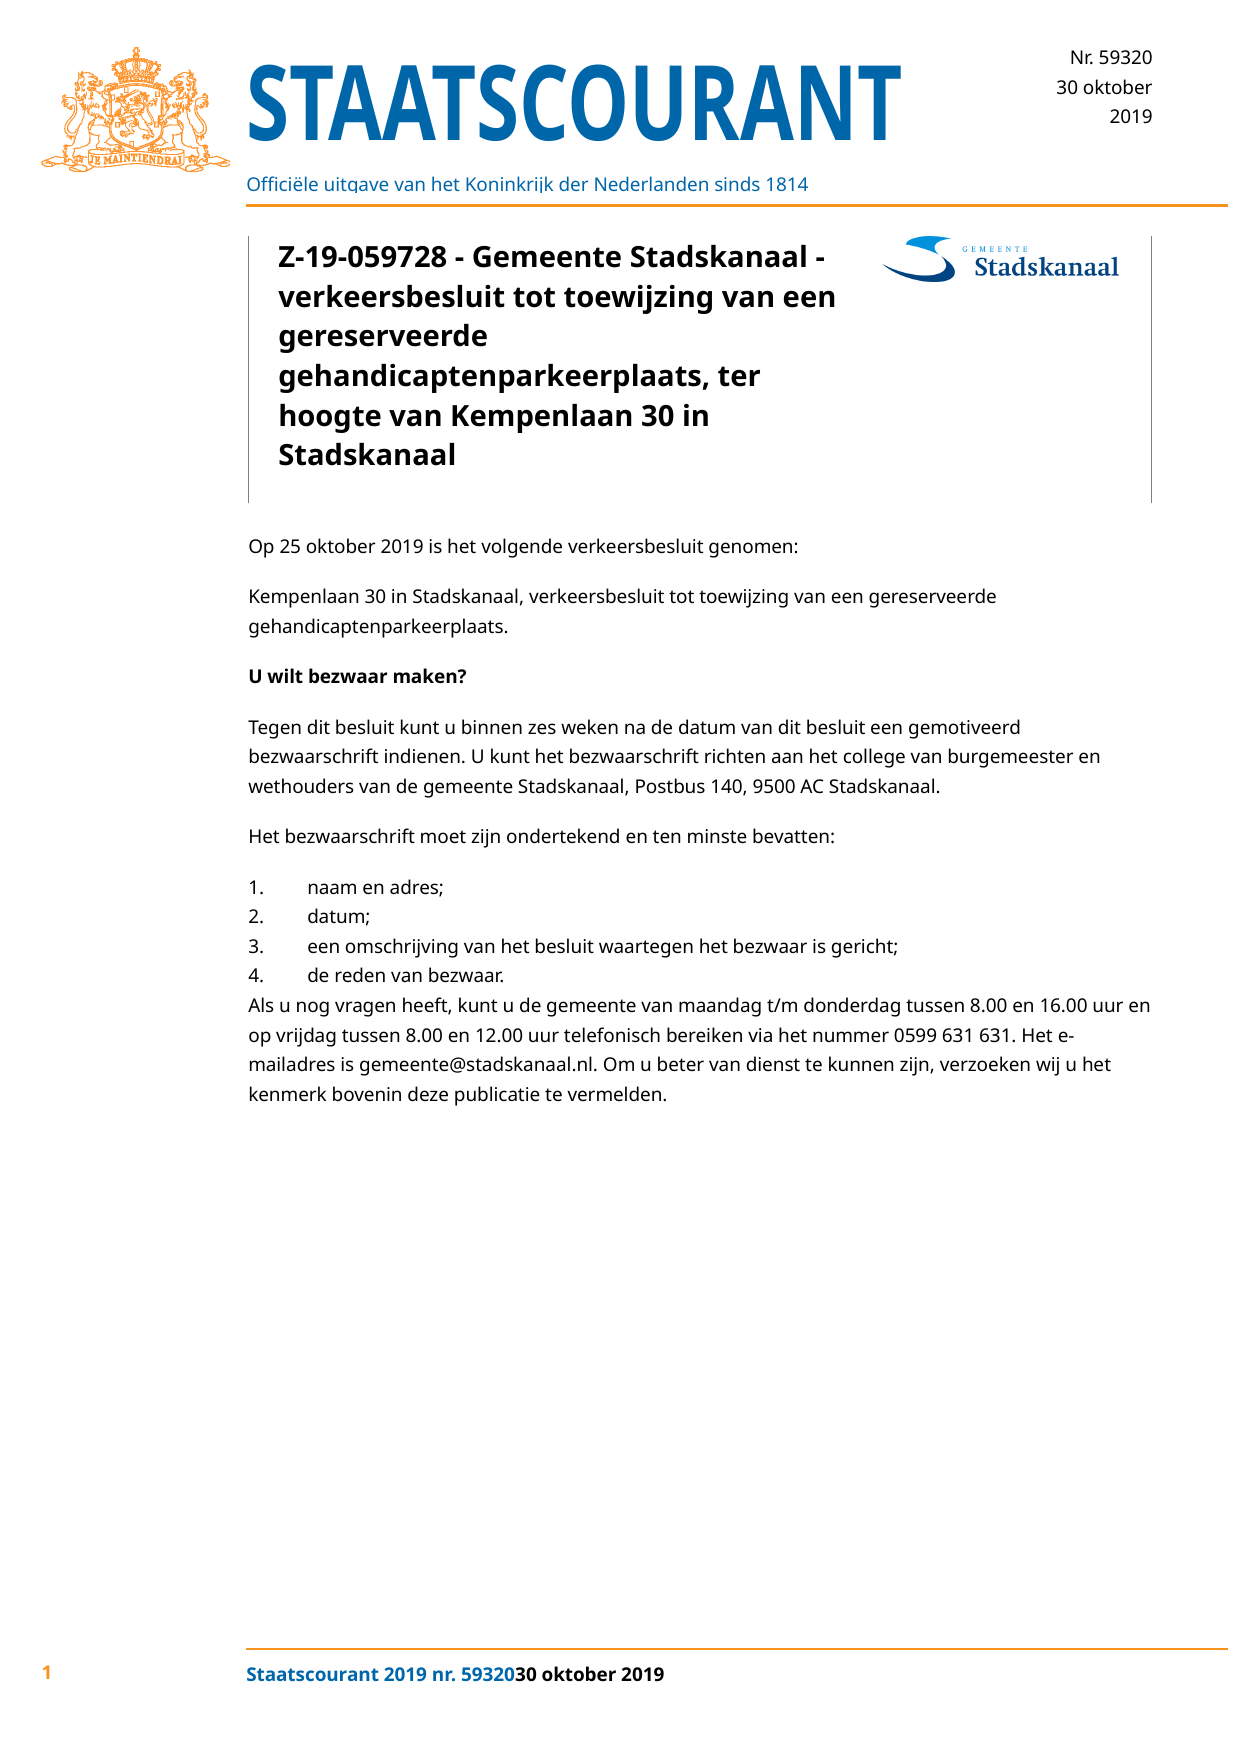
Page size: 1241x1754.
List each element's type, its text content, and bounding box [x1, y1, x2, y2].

picture [41, 47, 231, 172]
text Tegen dit besluit kunt u binnen zes weken na de datum van dit besluit een gemotiveerd bezwaarschrift indienen. U kunt het bezwaarschrift richten aan het college van burgemeester en wethouders van de gemeente Stadskanaal, Postbus 140, 9500 AC Stadskanaal. [248, 714, 1152, 799]
text Als u nog vragen heeft, kunt u de gemeente van maandag t/m donderdag tussen 8.00 en 16.00 uur en op vrijdag tussen 8.00 en 12.00 uur telefonisch bereiken via het nummer 0599 631 631. Het e-mailadres is gemeente@stadskanaal.nl. Om u beter van dienst te kunnen zijn, verzoeken wij u het kenmerk bovenin deze publicatie te vermelden. [248, 992, 1152, 1107]
list naam en adres; [248, 874, 1152, 899]
text Het bezwaarschrift moet zijn ondertekend en ten minste bevatten: [248, 823, 1152, 849]
text Op 25 oktober 2019 is het volgende verkeersbesluit genomen: [248, 533, 1152, 559]
list een omschrijving van het besluit waartegen het bezwaar is gericht; [248, 933, 1152, 959]
text U wilt bezwaar maken? [248, 663, 1152, 689]
list datum; [248, 903, 1152, 929]
table_header [850, 236, 1151, 503]
list de reden van bezwaar. [248, 963, 1152, 988]
text Kempenlaan 30 in Stadskanaal, verkeersbesluit tot toewijzing van een gereserveerde gehandicaptenparkeerplaats. [248, 583, 1152, 639]
picture [882, 236, 1119, 282]
table_header Z-19-059728 - Gemeente Stadskanaal - verkeersbesluit tot toewijzing van een gereserveerde gehandicaptenparkeerplaats, ter hoogte van Kempenlaan 30 in Stadskanaal [249, 236, 850, 503]
